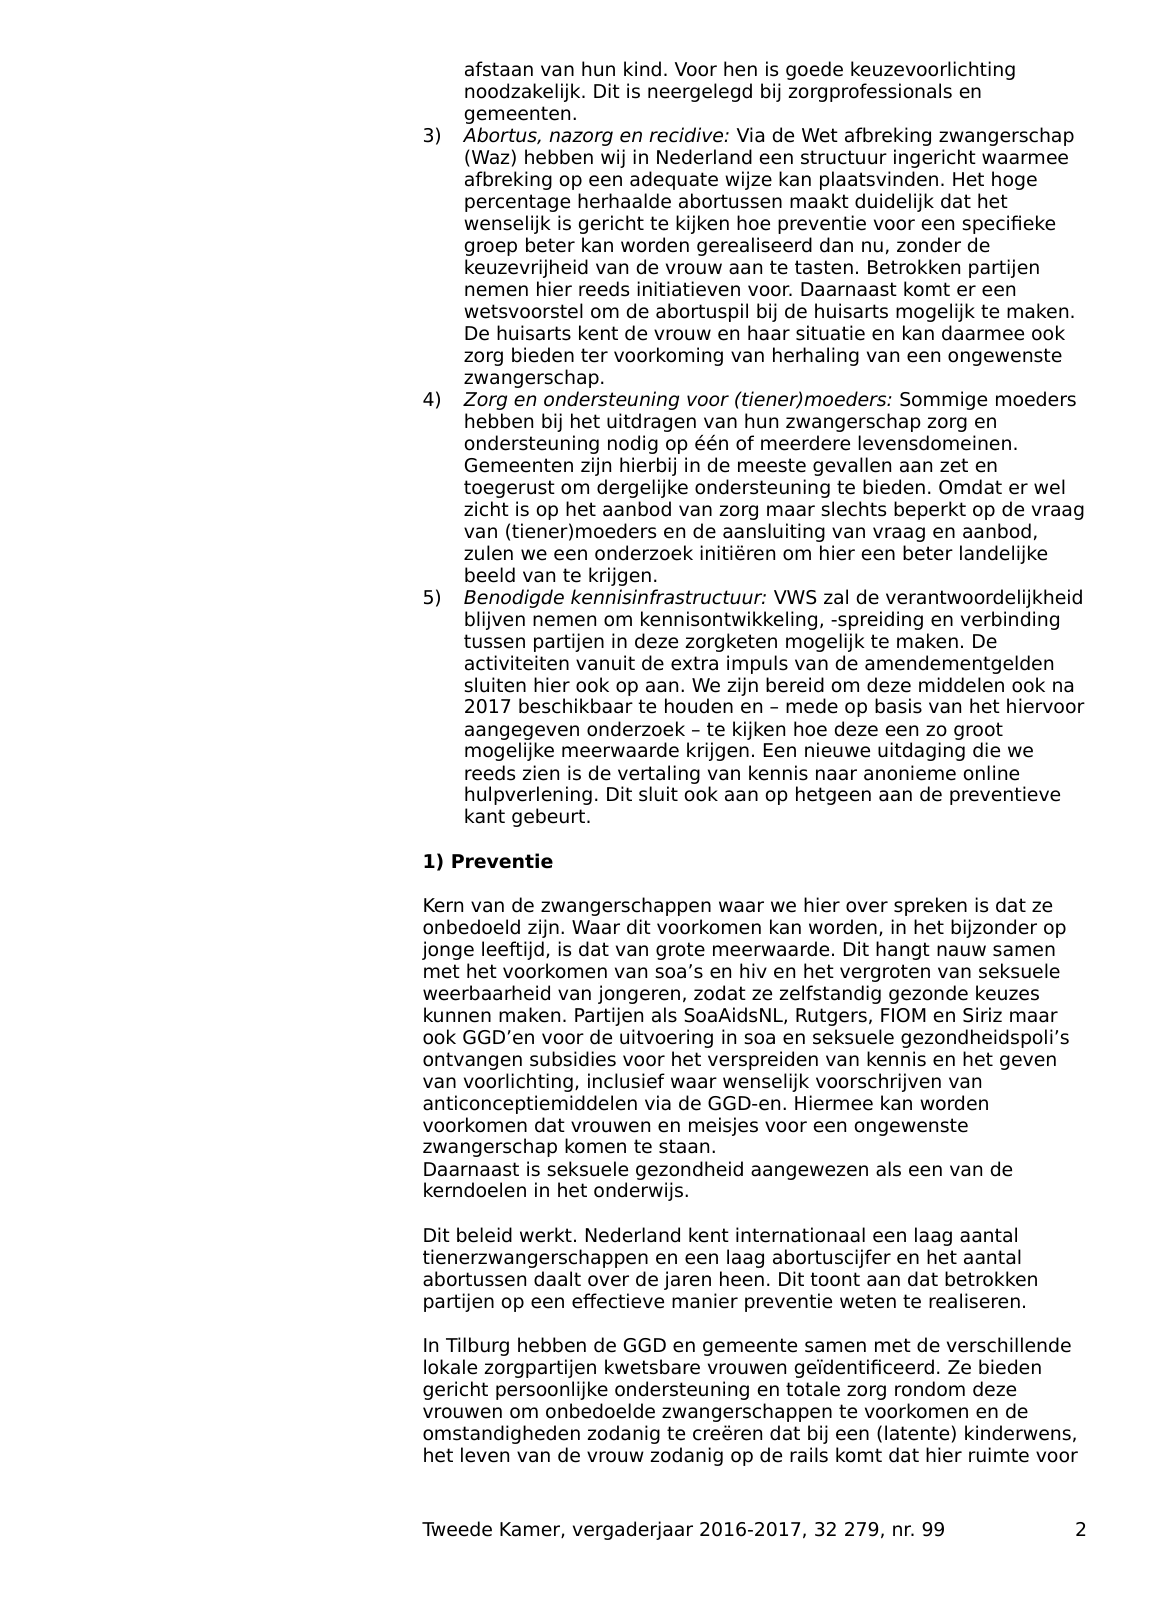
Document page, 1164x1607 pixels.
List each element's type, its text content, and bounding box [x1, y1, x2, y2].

text 4) Zorg en ondersteuning voor (tiener)moeders: Sommige moeders hebben bij het uitdragen van hun zwangerschap zorg en ondersteuning nodig op één of meerdere levensdomeinen. Gemeenten zijn hierbij in de meeste gevallen aan zet en toegerust om dergelijke ondersteuning te bieden. Omdat er wel zicht is op het aanbod van zorg maar slechts beperkt op de vraag van (tiener)moeders en de aansluiting van vraag en aanbod, zulen we een onderzoek initiëren om hier een beter landelijke beeld van te krijgen. [422, 389, 1087, 587]
text 3) Abortus, nazorg en recidive: Via de Wet afbreking zwangerschap (Waz) hebben wij in Nederland een structuur ingericht waarmee afbreking op een adequate wijze kan plaatsvinden. Het hoge percentage herhaalde abortussen maakt duidelijk dat het wenselijk is gericht te kijken hoe preventie voor een specifieke groep beter kan worden gerealiseerd dan nu, zonder de keuzevrijheid van de vrouw aan te tasten. Betrokken partijen nemen hier reeds initiatieven voor. Daarnaast komt er een wetsvoorstel om de abortuspil bij de huisarts mogelijk te maken. De huisarts kent de vrouw en haar situatie en kan daarmee ook zorg bieden ter voorkoming van herhaling van een ongewenste zwangerschap. [422, 125, 1087, 389]
text In Tilburg hebben de GGD en gemeente samen met de verschillende lokale zorgpartijen kwetsbare vrouwen geïdentificeerd. Ze bieden gericht persoonlijke ondersteuning en totale zorg rondom deze vrouwen om onbedoelde zwangerschappen te voorkomen en de omstandigheden zodanig te creëren dat bij een (latente) kinderwens, het leven van de vrouw zodanig op de rails komt dat hier ruimte voor [422, 1335, 1087, 1467]
text Daarnaast is seksuele gezondheid aangewezen als een van de kerndoelen in het onderwijs. [422, 1158, 1087, 1202]
text Dit beleid werkt. Nederland kent internationaal een laag aantal tienerzwangerschappen en een laag abortuscijfer en het aantal abortussen daalt over de jaren heen. Dit toont aan dat betrokken partijen op een effectieve manier preventie weten te realiseren. [422, 1224, 1087, 1312]
text Kern van de zwangerschappen waar we hier over spreken is dat ze onbedoeld zijn. Waar dit voorkomen kan worden, in het bijzonder op jonge leeftijd, is dat van grote meerwaarde. Dit hangt nauw samen met het voorkomen van soa’s en hiv en het vergroten van seksuele weerbaarheid van jongeren, zodat ze zelfstandig gezonde keuzes kunnen maken. Partijen als SoaAidsNL, Rutgers, FIOM en Siriz maar ook GGD’en voor de uitvoering in soa en seksuele gezondheidspoli’s ontvangen subsidies voor het verspreiden van kennis en het geven van voorlichting, inclusief waar wenselijk voorschrijven van anticonceptiemiddelen via de GGD-en. Hiermee kan worden voorkomen dat vrouwen en meisjes voor een ongewenste zwangerschap komen te staan. [422, 895, 1087, 1158]
text 5) Benodigde kennisinfrastructuur: VWS zal de verantwoordelijkheid blijven nemen om kennisontwikkeling, -spreiding en verbinding tussen partijen in deze zorgketen mogelijk te maken. De activiteiten vanuit de extra impuls van de amendementgelden sluiten hier ook op aan. We zijn bereid om deze middelen ook na 2017 beschikbaar te houden en – mede op basis van het hiervoor aangegeven onderzoek – te kijken hoe deze een zo groot mogelijke meerwaarde krijgen. Een nieuwe uitdaging die we reeds zien is de vertaling van kennis naar anonieme online hulpverlening. Dit sluit ook aan op hetgeen aan de preventieve kant gebeurt. [422, 587, 1087, 828]
text afstaan van hun kind. Voor hen is goede keuzevoorlichting noodzakelijk. Dit is neergelegd bij zorgprofessionals en gemeenten. [422, 59, 1087, 125]
subtitle 1) Preventie [422, 851, 1087, 872]
